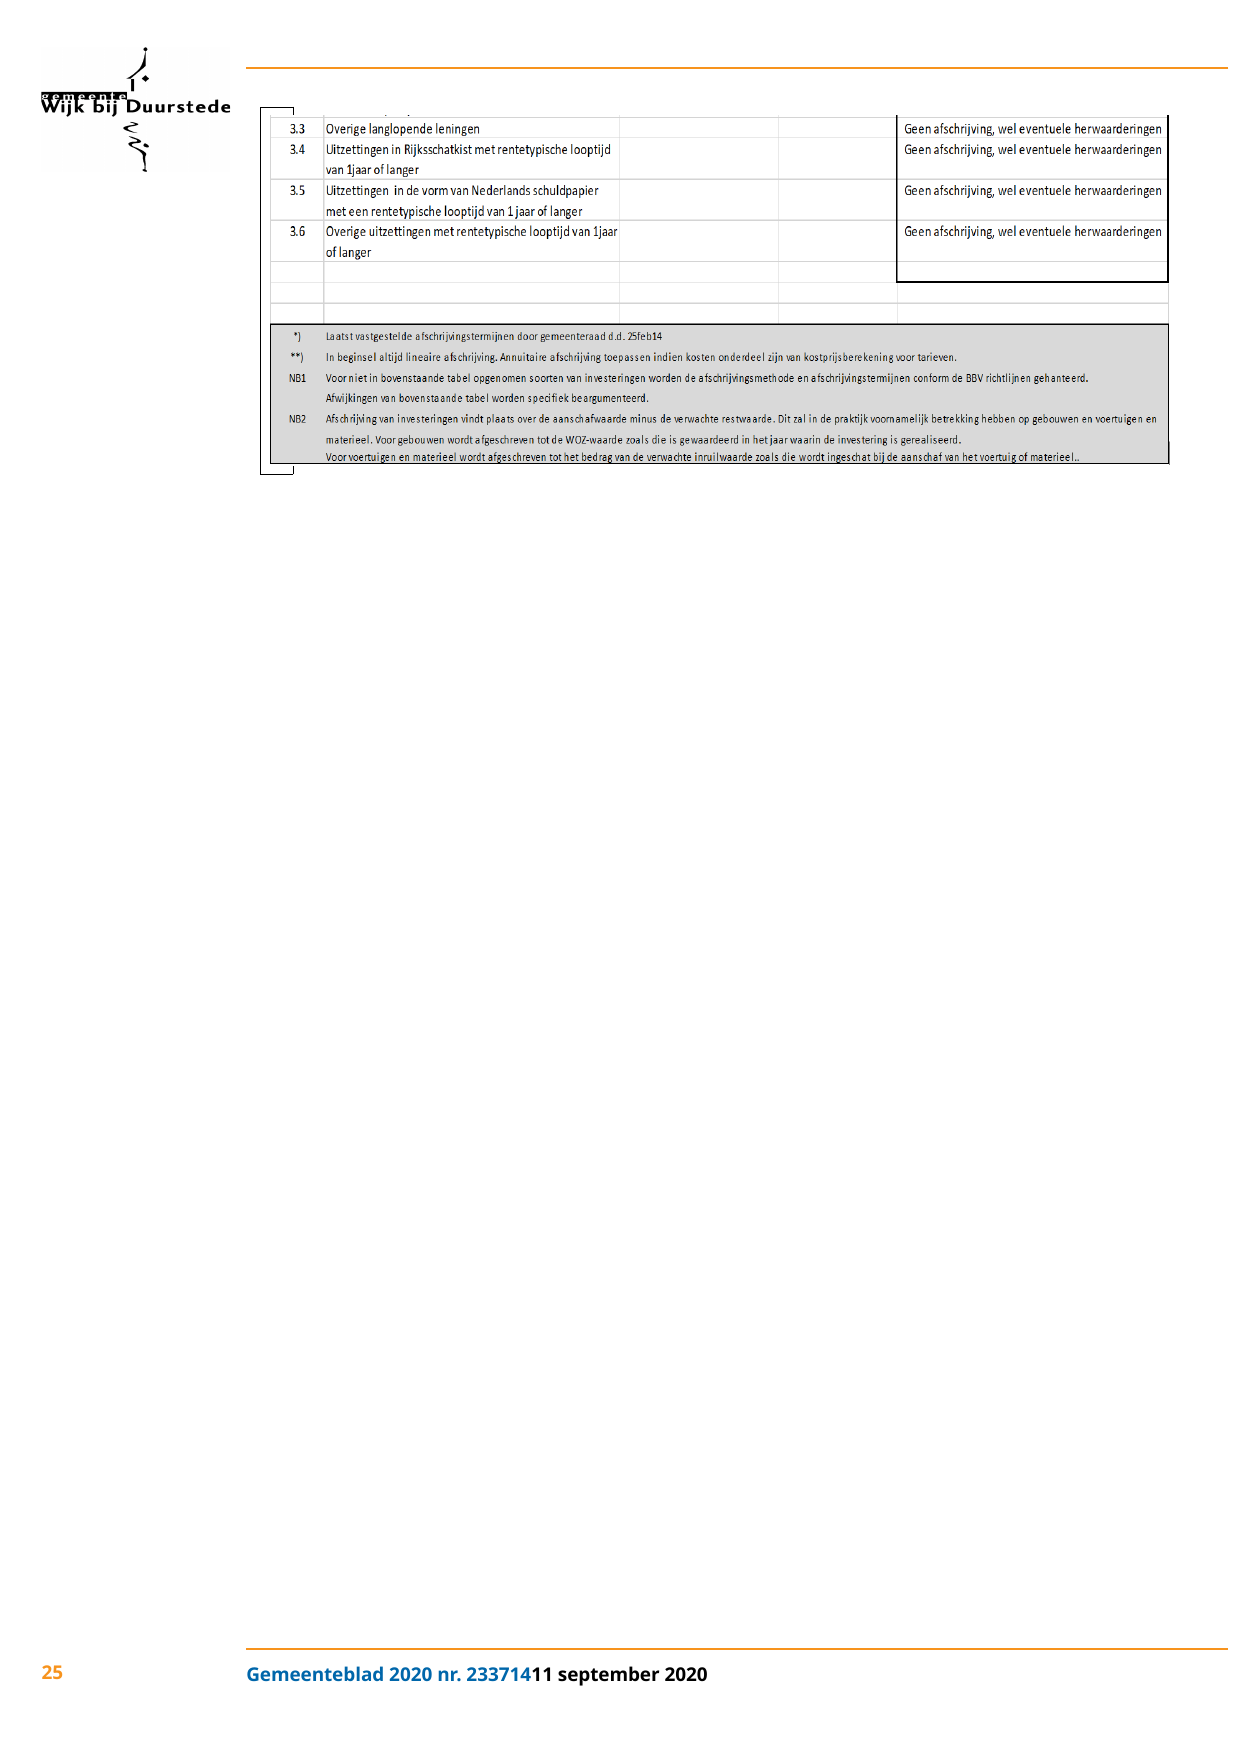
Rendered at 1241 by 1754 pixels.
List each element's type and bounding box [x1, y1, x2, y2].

picture [268, 115, 1173, 466]
picture [41, 47, 231, 172]
